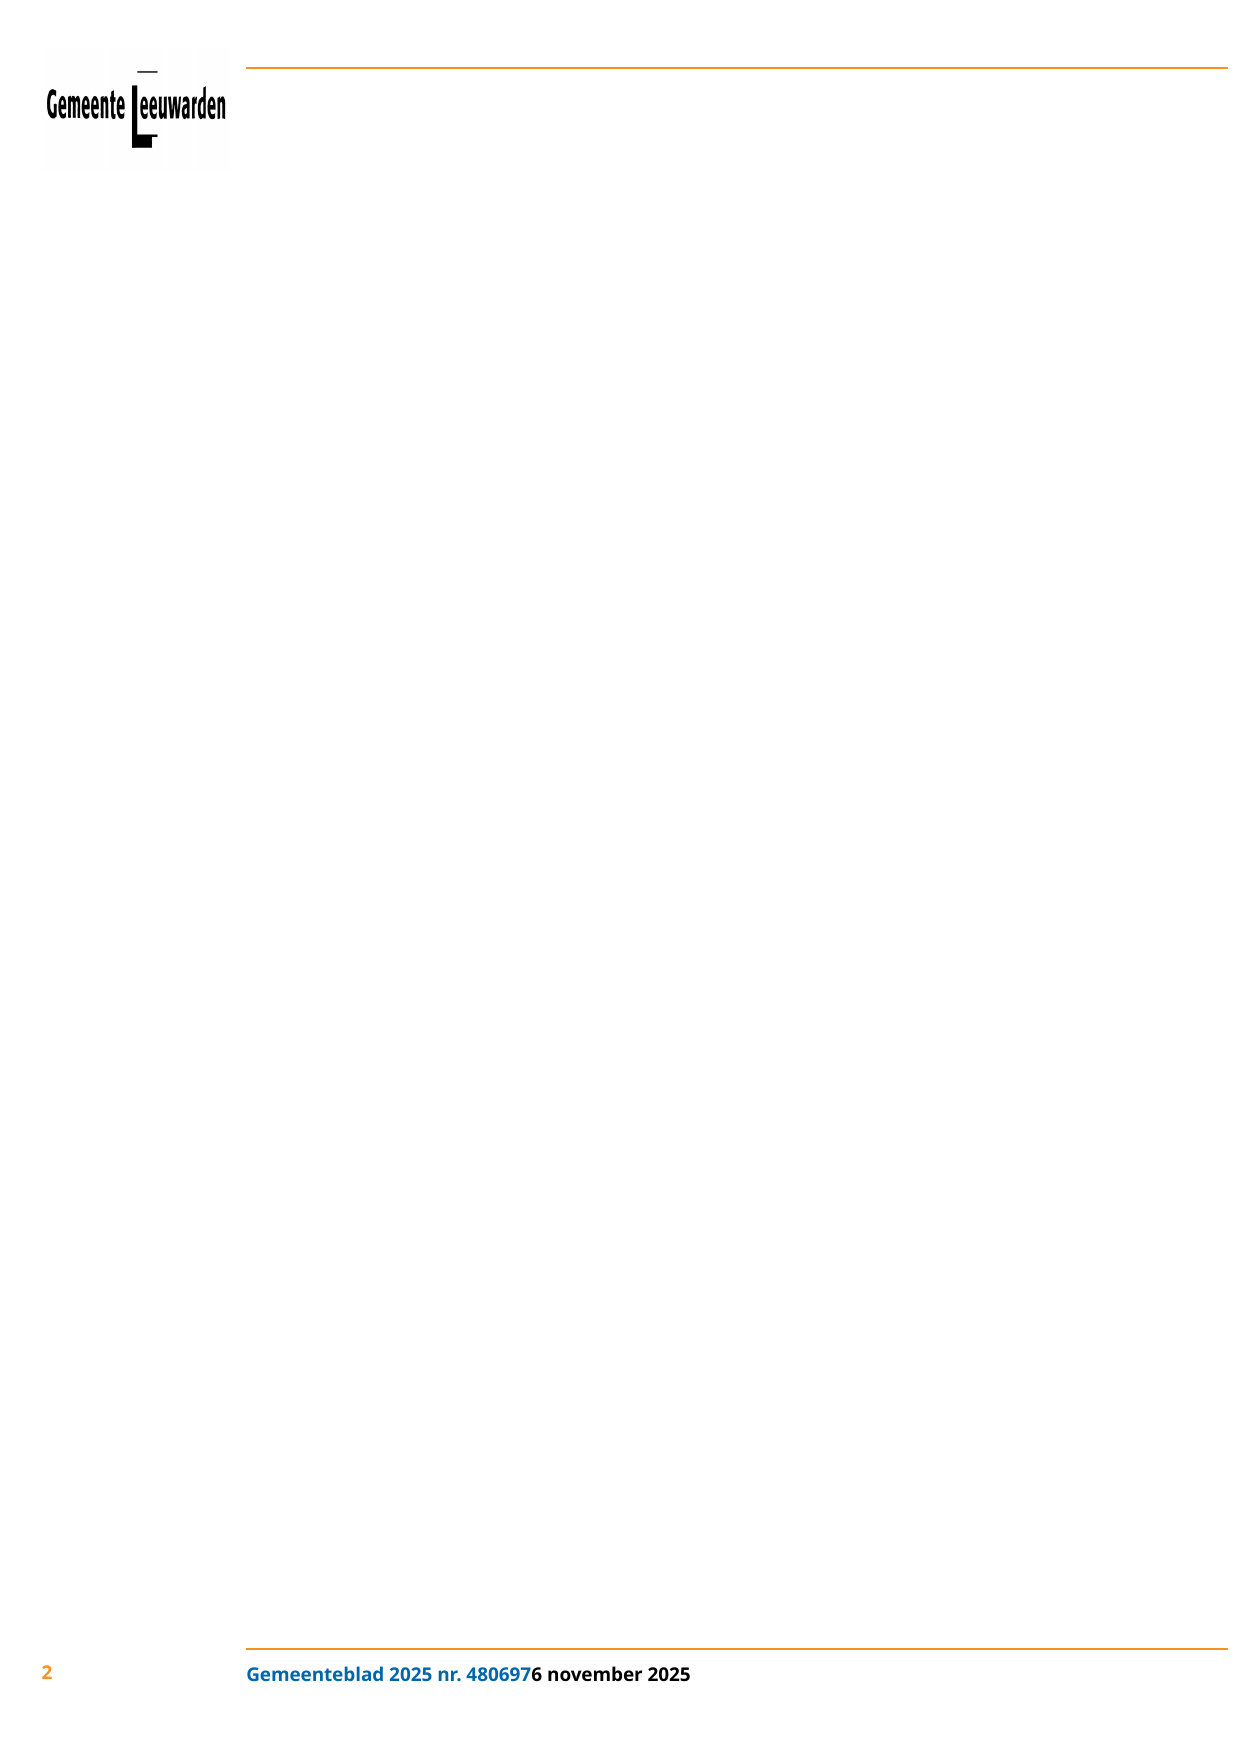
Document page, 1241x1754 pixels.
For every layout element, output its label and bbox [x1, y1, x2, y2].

picture [41, 47, 231, 172]
